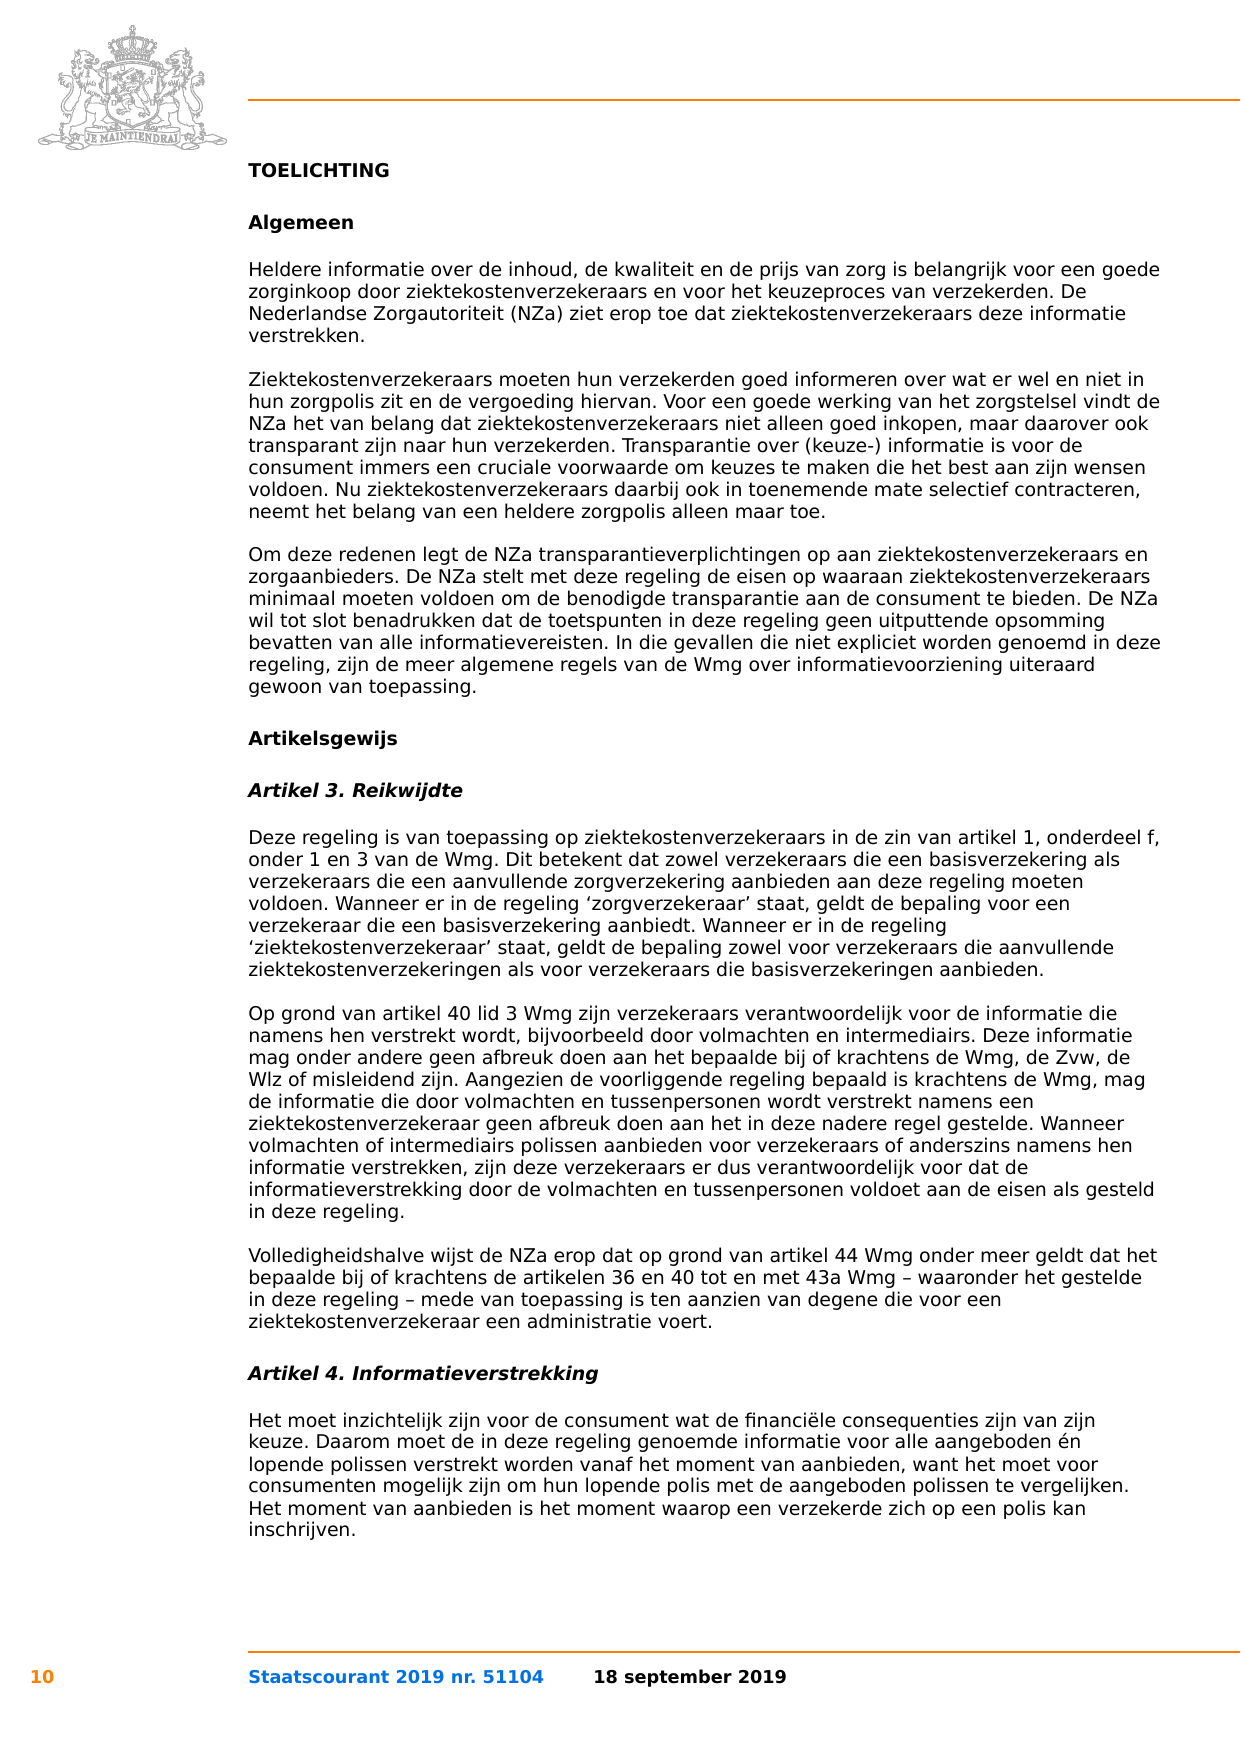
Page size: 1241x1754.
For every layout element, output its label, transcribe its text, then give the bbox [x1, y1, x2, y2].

subtitle Algemeen [248, 212, 1163, 234]
subtitle Artikel 3. Reikwijdte [248, 780, 1163, 802]
text Om deze redenen legt de NZa transparantieverplichtingen op aan ziektekostenverzekeraars en zorgaanbieders. De NZa stelt met deze regeling de eisen op waaraan ziektekostenverzekeraars minimaal moeten voldoen om de benodigde transparantie aan de consument te bieden. De NZa wil tot slot benadrukken dat de toetspunten in deze regeling geen uitputtende opsomming bevatten van alle informatievereisten. In die gevallen die niet expliciet worden genoemd in deze regeling, zijn de meer algemene regels van de Wmg over informatievoorziening uiteraard gewoon van toepassing. [248, 544, 1163, 698]
text Deze regeling is van toepassing op ziektekostenverzekeraars in de zin van artikel 1, onderdeel f, onder 1 en 3 van de Wmg. Dit betekent dat zowel verzekeraars die een basisverzekering als verzekeraars die een aanvullende zorgverzekering aanbieden aan deze regeling moeten voldoen. Wanneer er in de regeling ‘zorgverzekeraar’ staat, geldt de bepaling voor een verzekeraar die een basisverzekering aanbiedt. Wanneer er in de regeling ‘ziektekostenverzekeraar’ staat, geldt de bepaling zowel voor verzekeraars die aanvullende ziektekostenverzekeringen als voor verzekeraars die basisverzekeringen aanbieden. [248, 827, 1163, 981]
picture [38, 25, 227, 150]
text Op grond van artikel 40 lid 3 Wmg zijn verzekeraars verantwoordelijk voor de informatie die namens hen verstrekt wordt, bijvoorbeeld door volmachten en intermediairs. Deze informatie mag onder andere geen afbreuk doen aan het bepaalde bij of krachtens de Wmg, de Zvw, de Wlz of misleidend zijn. Aangezien de voorliggende regeling bepaald is krachtens de Wmg, mag de informatie die door volmachten en tussenpersonen wordt verstrekt namens een ziektekostenverzekeraar geen afbreuk doen aan het in deze nadere regel gestelde. Wanneer volmachten of intermediairs polissen aanbieden voor verzekeraars of anderszins namens hen informatie verstrekken, zijn deze verzekeraars er dus verantwoordelijk voor dat de informatieverstrekking door de volmachten en tussenpersonen voldoet aan de eisen als gesteld in deze regeling. [248, 1003, 1163, 1223]
text Het moet inzichtelijk zijn voor de consument wat de financiële consequenties zijn van zijn keuze. Daarom moet de in deze regeling genoemde informatie voor alle aangeboden én lopende polissen verstrekt worden vanaf het moment van aanbieden, want het moet voor consumenten mogelijk zijn om hun lopende polis met de aangeboden polissen te vergelijken. Het moment van aanbieden is het moment waarop een verzekerde zich op een polis kan inschrijven. [248, 1409, 1163, 1541]
text Volledigheidshalve wijst de NZa erop dat op grond van artikel 44 Wmg onder meer geldt dat het bepaalde bij of krachtens de artikelen 36 en 40 tot en met 43a Wmg – waaronder het gestelde in deze regeling – mede van toepassing is ten aanzien van degene die voor een ziektekostenverzekeraar een administratie voert. [248, 1244, 1163, 1332]
subtitle Artikel 4. Informatieverstrekking [248, 1362, 1163, 1384]
text Heldere informatie over de inhoud, de kwaliteit en de prijs van zorg is belangrijk voor een goede zorginkoop door ziektekostenverzekeraars en voor het keuzeproces van verzekerden. De Nederlandse Zorgautoriteit (NZa) ziet erop toe dat ziektekostenverzekeraars deze informatie verstrekken. [248, 259, 1163, 347]
text Ziektekostenverzekeraars moeten hun verzekerden goed informeren over wat er wel en niet in hun zorgpolis zit en de vergoeding hiervan. Voor een goede werking van het zorgstelsel vindt de NZa het van belang dat ziektekostenverzekeraars niet alleen goed inkopen, maar daarover ook transparant zijn naar hun verzekerden. Transparantie over (keuze-) informatie is voor de consument immers een cruciale voorwaarde om keuzes te maken die het best aan zijn wensen voldoen. Nu ziektekostenverzekeraars daarbij ook in toenemende mate selectief contracteren, neemt het belang van een heldere zorgpolis alleen maar toe. [248, 369, 1163, 522]
subtitle TOELICHTING [248, 160, 1163, 182]
subtitle Artikelsgewijs [248, 728, 1163, 750]
